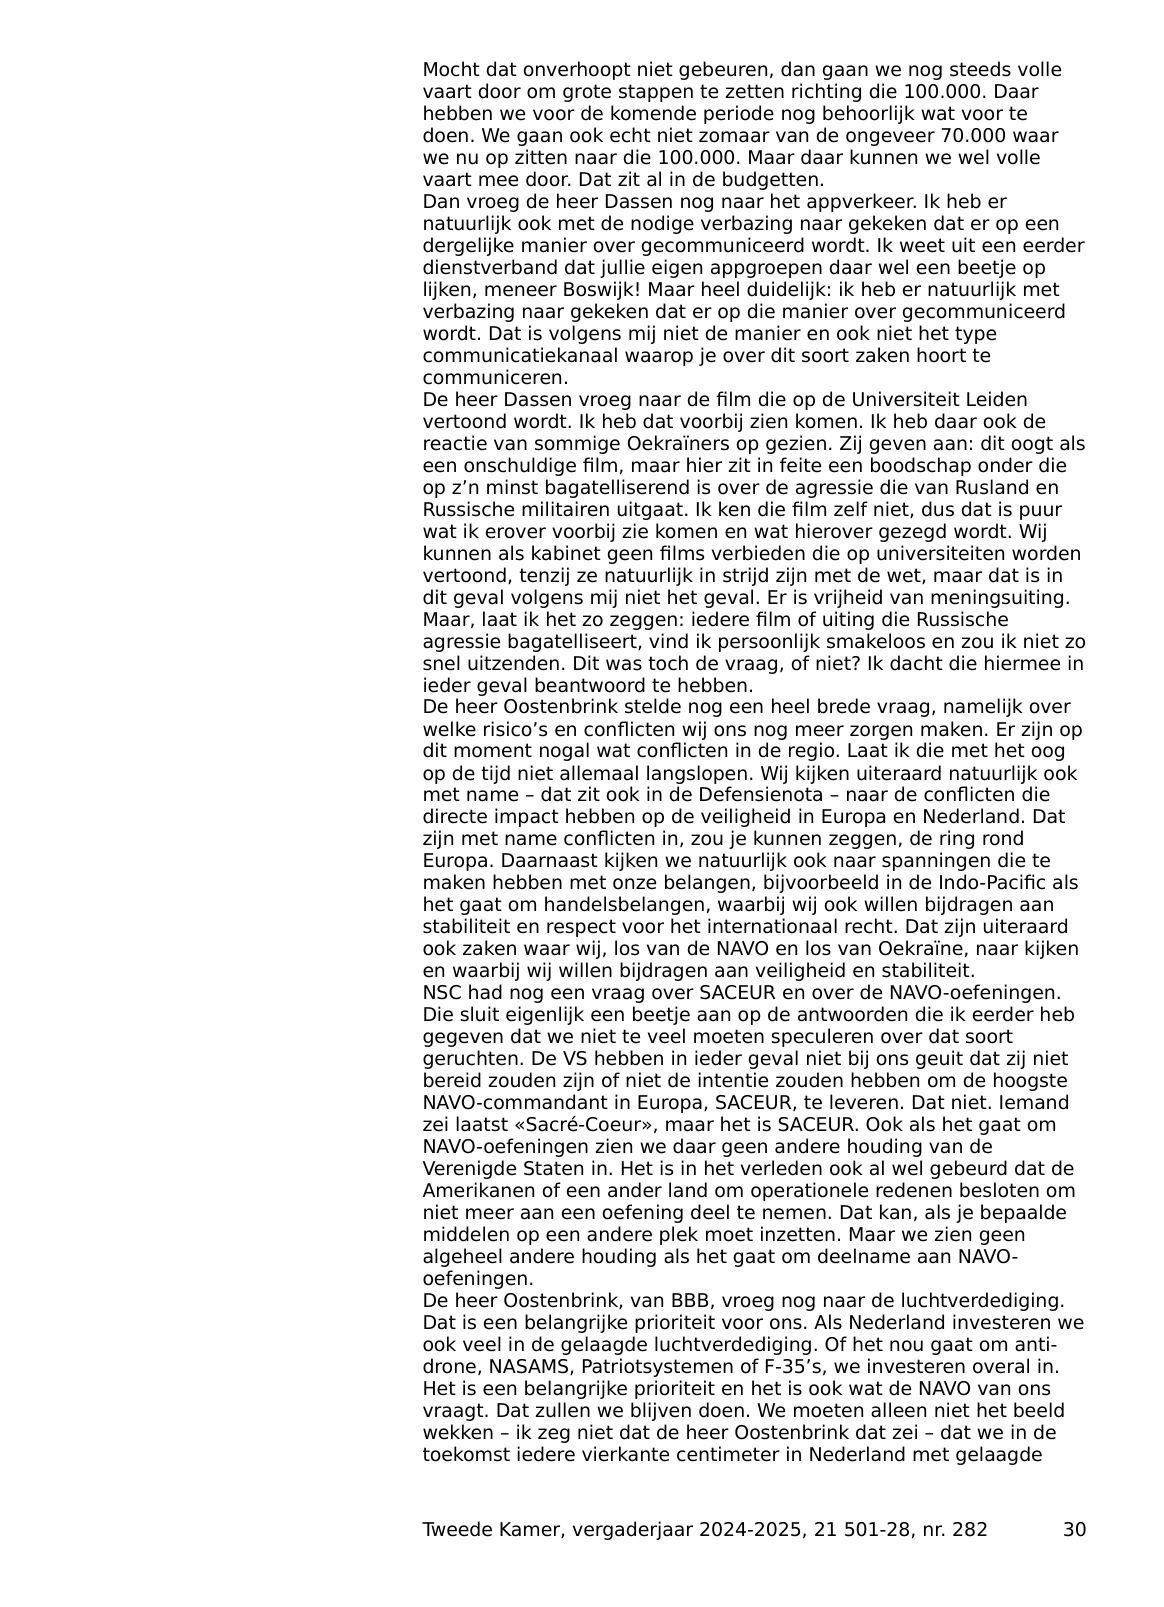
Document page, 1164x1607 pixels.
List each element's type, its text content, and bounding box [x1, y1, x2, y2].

text De heer Oostenbrink stelde nog een heel brede vraag, namelijk over welke risico’s en conflicten wij ons nog meer zorgen maken. Er zijn op dit moment nogal wat conflicten in de regio. Laat ik die met het oog op de tijd niet allemaal langslopen. Wij kijken uiteraard natuurlijk ook met name – dat zit ook in de Defensienota – naar de conflicten die directe impact hebben op de veiligheid in Europa en Nederland. Dat zijn met name conflicten in, zou je kunnen zeggen, de ring rond Europa. Daarnaast kijken we natuurlijk ook naar spanningen die te maken hebben met onze belangen, bijvoorbeeld in de Indo-Pacific als het gaat om handelsbelangen, waarbij wij ook willen bijdragen aan stabiliteit en respect voor het internationaal recht. Dat zijn uiteraard ook zaken waar wij, los van de NAVO en los van Oekraïne, naar kijken en waarbij wij willen bijdragen aan veiligheid en stabiliteit. [422, 696, 1087, 982]
text Mocht dat onverhoopt niet gebeuren, dan gaan we nog steeds volle vaart door om grote stappen te zetten richting die 100.000. Daar hebben we voor de komende periode nog behoorlijk wat voor te doen. We gaan ook echt niet zomaar van de ongeveer 70.000 waar we nu op zitten naar die 100.000. Maar daar kunnen we wel volle vaart mee door. Dat zit al in de budgetten. [422, 59, 1087, 191]
text Dan vroeg de heer Dassen nog naar het appverkeer. Ik heb er natuurlijk ook met de nodige verbazing naar gekeken dat er op een dergelijke manier over gecommuniceerd wordt. Ik weet uit een eerder dienstverband dat jullie eigen appgroepen daar wel een beetje op lijken, meneer Boswijk! Maar heel duidelijk: ik heb er natuurlijk met verbazing naar gekeken dat er op die manier over gecommuniceerd wordt. Dat is volgens mij niet de manier en ook niet het type communicatiekanaal waarop je over dit soort zaken hoort te communiceren. [422, 191, 1087, 389]
text NSC had nog een vraag over SACEUR en over de NAVO-oefeningen. Die sluit eigenlijk een beetje aan op de antwoorden die ik eerder heb gegeven dat we niet te veel moeten speculeren over dat soort geruchten. De VS hebben in ieder geval niet bij ons geuit dat zij niet bereid zouden zijn of niet de intentie zouden hebben om de hoogste NAVO-commandant in Europa, SACEUR, te leveren. Dat niet. Iemand zei laatst «Sacré-Coeur», maar het is SACEUR. Ook als het gaat om NAVO-oefeningen zien we daar geen andere houding van de Verenigde Staten in. Het is in het verleden ook al wel gebeurd dat de Amerikanen of een ander land om operationele redenen besloten om niet meer aan een oefening deel te nemen. Dat kan, als je bepaalde middelen op een andere plek moet inzetten. Maar we zien geen algeheel andere houding als het gaat om deelname aan NAVO-oefeningen. [422, 982, 1087, 1290]
text De heer Oostenbrink, van BBB, vroeg nog naar de luchtverdediging. Dat is een belangrijke prioriteit voor ons. Als Nederland investeren we ook veel in de gelaagde luchtverdediging. Of het nou gaat om anti-drone, NASAMS, Patriotsystemen of F-35’s, we investeren overal in. Het is een belangrijke prioriteit en het is ook wat de NAVO van ons vraagt. Dat zullen we blijven doen. We moeten alleen niet het beeld wekken – ik zeg niet dat de heer Oostenbrink dat zei – dat we in de toekomst iedere vierkante centimeter in Nederland met gelaagde [422, 1290, 1087, 1466]
text De heer Dassen vroeg naar de film die op de Universiteit Leiden vertoond wordt. Ik heb dat voorbij zien komen. Ik heb daar ook de reactie van sommige Oekraïners op gezien. Zij geven aan: dit oogt als een onschuldige film, maar hier zit in feite een boodschap onder die op z’n minst bagatelliserend is over de agressie die van Rusland en Russische militairen uitgaat. Ik ken die film zelf niet, dus dat is puur wat ik erover voorbij zie komen en wat hierover gezegd wordt. Wij kunnen als kabinet geen films verbieden die op universiteiten worden vertoond, tenzij ze natuurlijk in strijd zijn met de wet, maar dat is in dit geval volgens mij niet het geval. Er is vrijheid van meningsuiting. Maar, laat ik het zo zeggen: iedere film of uiting die Russische agressie bagatelliseert, vind ik persoonlijk smakeloos en zou ik niet zo snel uitzenden. Dit was toch de vraag, of niet? Ik dacht die hiermee in ieder geval beantwoord te hebben. [422, 389, 1087, 696]
